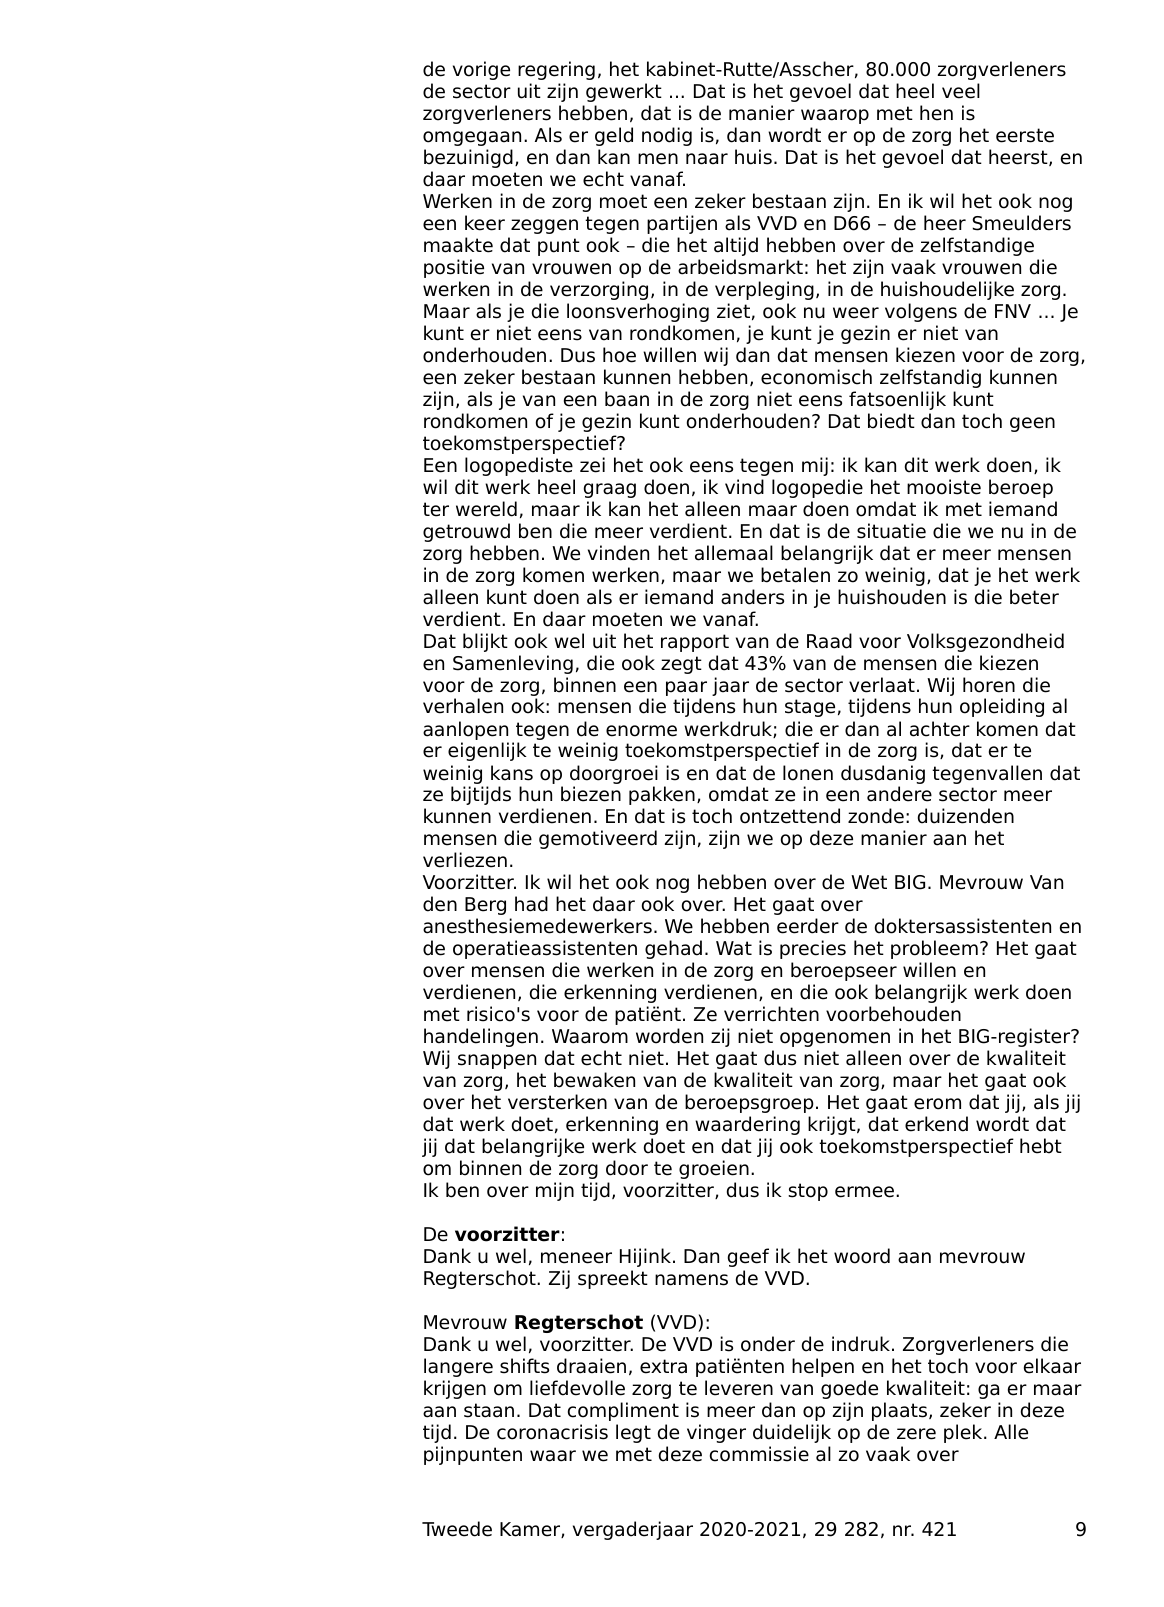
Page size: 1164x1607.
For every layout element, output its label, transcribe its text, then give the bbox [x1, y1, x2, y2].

text Ik ben over mijn tijd, voorzitter, dus ik stop ermee. [422, 1180, 1087, 1202]
text Voorzitter. Ik wil het ook nog hebben over de Wet BIG. Mevrouw Van den Berg had het daar ook over. Het gaat over anesthesiemedewerkers. We hebben eerder de doktersassistenten en de operatieassistenten gehad. Wat is precies het probleem? Het gaat over mensen die werken in de zorg en beroepseer willen en verdienen, die erkenning verdienen, en die ook belangrijk werk doen met risico's voor de patiënt. Ze verrichten voorbehouden handelingen. Waarom worden zij niet opgenomen in het BIG-register? Wij snappen dat echt niet. Het gaat dus niet alleen over de kwaliteit van zorg, het bewaken van de kwaliteit van zorg, maar het gaat ook over het versterken van de beroepsgroep. Het gaat erom dat jij, als jij dat werk doet, erkenning en waardering krijgt, dat erkend wordt dat jij dat belangrijke werk doet en dat jij ook toekomstperspectief hebt om binnen de zorg door te groeien. [422, 872, 1087, 1180]
text Dat blijkt ook wel uit het rapport van de Raad voor Volksgezondheid en Samenleving, die ook zegt dat 43% van de mensen die kiezen voor de zorg, binnen een paar jaar de sector verlaat. Wij horen die verhalen ook: mensen die tijdens hun stage, tijdens hun opleiding al aanlopen tegen de enorme werkdruk; die er dan al achter komen dat er eigenlijk te weinig toekomstperspectief in de zorg is, dat er te weinig kans op doorgroei is en dat de lonen dusdanig tegenvallen dat ze bijtijds hun biezen pakken, omdat ze in een andere sector meer kunnen verdienen. En dat is toch ontzettend zonde: duizenden mensen die gemotiveerd zijn, zijn we op deze manier aan het verliezen. [422, 631, 1087, 872]
text Mevrouw Regterschot (VVD): [422, 1312, 1087, 1334]
text Een logopediste zei het ook eens tegen mij: ik kan dit werk doen, ik wil dit werk heel graag doen, ik vind logopedie het mooiste beroep ter wereld, maar ik kan het alleen maar doen omdat ik met iemand getrouwd ben die meer verdient. En dat is de situatie die we nu in de zorg hebben. We vinden het allemaal belangrijk dat er meer mensen in de zorg komen werken, maar we betalen zo weinig, dat je het werk alleen kunt doen als er iemand anders in je huishouden is die beter verdient. En daar moeten we vanaf. [422, 455, 1087, 631]
text Dank u wel, meneer Hijink. Dan geef ik het woord aan mevrouw Regterschot. Zij spreekt namens de VVD. [422, 1246, 1087, 1290]
text Dank u wel, voorzitter. De VVD is onder de indruk. Zorgverleners die langere shifts draaien, extra patiënten helpen en het toch voor elkaar krijgen om liefdevolle zorg te leveren van goede kwaliteit: ga er maar aan staan. Dat compliment is meer dan op zijn plaats, zeker in deze tijd. De coronacrisis legt de vinger duidelijk op de zere plek. Alle pijnpunten waar we met deze commissie al zo vaak over [422, 1334, 1087, 1466]
text Werken in de zorg moet een zeker bestaan zijn. En ik wil het ook nog een keer zeggen tegen partijen als VVD en D66 – de heer Smeulders maakte dat punt ook – die het altijd hebben over de zelfstandige positie van vrouwen op de arbeidsmarkt: het zijn vaak vrouwen die werken in de verzorging, in de verpleging, in de huishoudelijke zorg. Maar als je die loonsverhoging ziet, ook nu weer volgens de FNV ... Je kunt er niet eens van rondkomen, je kunt je gezin er niet van onderhouden. Dus hoe willen wij dan dat mensen kiezen voor de zorg, een zeker bestaan kunnen hebben, economisch zelfstandig kunnen zijn, als je van een baan in de zorg niet eens fatsoenlijk kunt rondkomen of je gezin kunt onderhouden? Dat biedt dan toch geen toekomstperspectief? [422, 191, 1087, 455]
text de vorige regering, het kabinet-Rutte/Asscher, 80.000 zorgverleners de sector uit zijn gewerkt ... Dat is het gevoel dat heel veel zorgverleners hebben, dat is de manier waarop met hen is omgegaan. Als er geld nodig is, dan wordt er op de zorg het eerste bezuinigd, en dan kan men naar huis. Dat is het gevoel dat heerst, en daar moeten we echt vanaf. [422, 59, 1087, 191]
text De voorzitter: [422, 1224, 1087, 1246]
